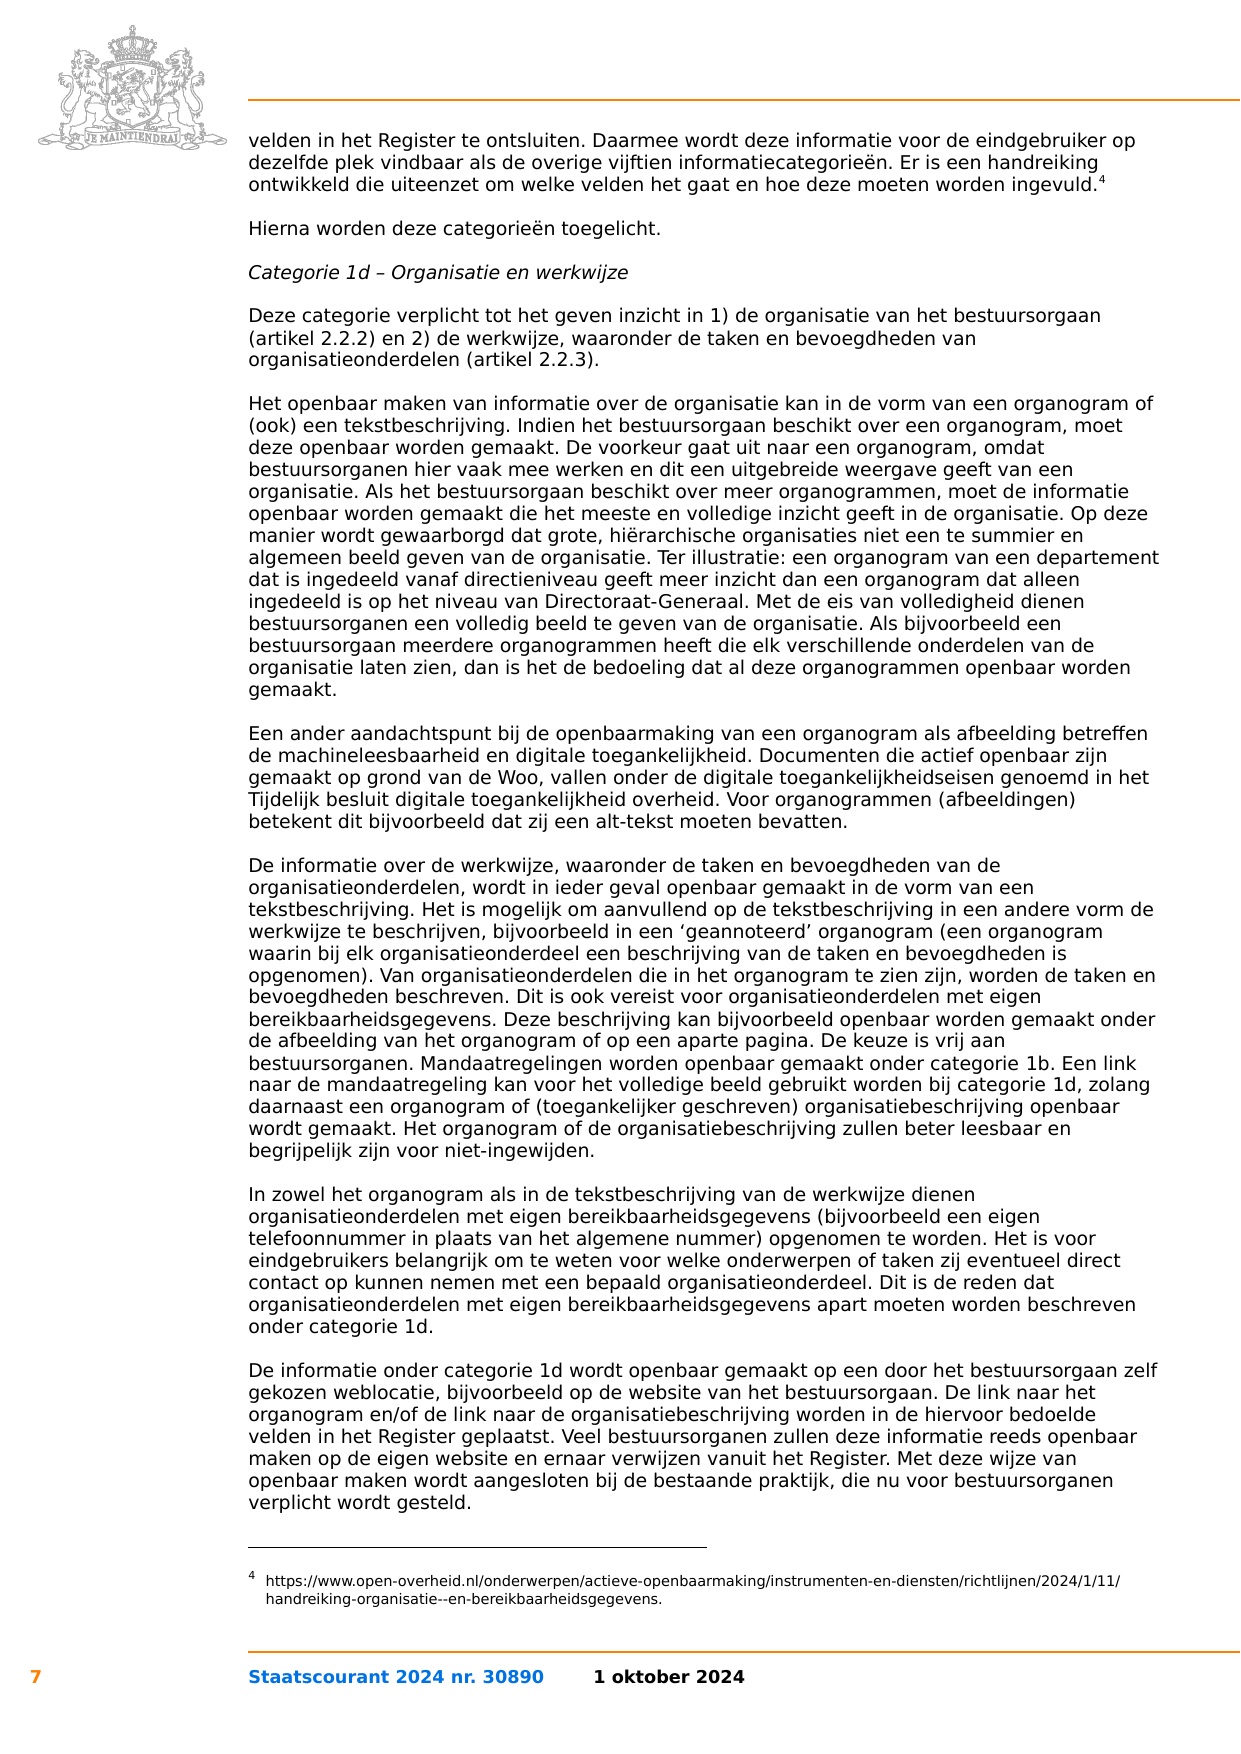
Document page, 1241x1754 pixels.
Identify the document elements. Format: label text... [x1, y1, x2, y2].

picture [38, 25, 227, 150]
text Deze categorie verplicht tot het geven inzicht in 1) de organisatie van het bestuursorgaan (artikel 2.2.2) en 2) de werkwijze, waaronder de taken en bevoegdheden van organisatieonderdelen (artikel 2.2.3). [248, 305, 1163, 371]
subtitle Categorie 1d – Organisatie en werkwijze [248, 262, 1163, 283]
text https://www.open-overheid.nl/onderwerpen/actieve-openbaarmaking/instrumenten-en-diensten/richtlijnen/2024/1/11/handreiking-organisatie--en-bereikbaarheidsgegevens. [248, 1569, 1163, 1608]
text De informatie onder categorie 1d wordt openbaar gemaakt op een door het bestuursorgaan zelf gekozen weblocatie, bijvoorbeeld op de website van het bestuursorgaan. De link naar het organogram en/of de link naar de organisatiebeschrijving worden in de hiervoor bedoelde velden in het Register geplaatst. Veel bestuursorganen zullen deze informatie reeds openbaar maken op de eigen website en ernaar verwijzen vanuit het Register. Met deze wijze van openbaar maken wordt aangesloten bij de bestaande praktijk, die nu voor bestuursorganen verplicht wordt gesteld. [248, 1360, 1163, 1514]
text Een ander aandachtspunt bij de openbaarmaking van een organogram als afbeelding betreffen de machineleesbaarheid en digitale toegankelijkheid. Documenten die actief openbaar zijn gemaakt op grond van de Woo, vallen onder de digitale toegankelijkheidseisen genoemd in het Tijdelijk besluit digitale toegankelijkheid overheid. Voor organogrammen (afbeeldingen) betekent dit bijvoorbeeld dat zij een alt-tekst moeten bevatten. [248, 723, 1163, 833]
text velden in het Register te ontsluiten. Daarmee wordt deze informatie voor de eindgebruiker op dezelfde plek vindbaar als de overige vijftien informatiecategorieën. Er is een handreiking ontwikkeld die uiteenzet om welke velden het gaat en hoe deze moeten worden ingevuld. [248, 130, 1163, 196]
text De informatie over de werkwijze, waaronder de taken en bevoegdheden van de organisatieonderdelen, wordt in ieder geval openbaar gemaakt in de vorm van een tekstbeschrijving. Het is mogelijk om aanvullend op de tekstbeschrijving in een andere vorm de werkwijze te beschrijven, bijvoorbeeld in een ‘geannoteerd’ organogram (een organogram waarin bij elk organisatieonderdeel een beschrijving van de taken en bevoegdheden is opgenomen). Van organisatieonderdelen die in het organogram te zien zijn, worden de taken en bevoegdheden beschreven. Dit is ook vereist voor organisatieonderdelen met eigen bereikbaarheidsgegevens. Deze beschrijving kan bijvoorbeeld openbaar worden gemaakt onder de afbeelding van het organogram of op een aparte pagina. De keuze is vrij aan bestuursorganen. Mandaatregelingen worden openbaar gemaakt onder categorie 1b. Een link naar de mandaatregeling kan voor het volledige beeld gebruikt worden bij categorie 1d, zolang daarnaast een organogram of (toegankelijker geschreven) organisatiebeschrijving openbaar wordt gemaakt. Het organogram of de organisatiebeschrijving zullen beter leesbaar en begrijpelijk zijn voor niet-ingewijden. [248, 854, 1163, 1162]
text Het openbaar maken van informatie over de organisatie kan in de vorm van een organogram of (ook) een tekstbeschrijving. Indien het bestuursorgaan beschikt over een organogram, moet deze openbaar worden gemaakt. De voorkeur gaat uit naar een organogram, omdat bestuursorganen hier vaak mee werken en dit een uitgebreide weergave geeft van een organisatie. Als het bestuursorgaan beschikt over meer organogrammen, moet de informatie openbaar worden gemaakt die het meeste en volledige inzicht geeft in de organisatie. Op deze manier wordt gewaarborgd dat grote, hiërarchische organisaties niet een te summier en algemeen beeld geven van de organisatie. Ter illustratie: een organogram van een departement dat is ingedeeld vanaf directieniveau geeft meer inzicht dan een organogram dat alleen ingedeeld is op het niveau van Directoraat-Generaal. Met de eis van volledigheid dienen bestuursorganen een volledig beeld te geven van de organisatie. Als bijvoorbeeld een bestuursorgaan meerdere organogrammen heeft die elk verschillende onderdelen van de organisatie laten zien, dan is het de bedoeling dat al deze organogrammen openbaar worden gemaakt. [248, 393, 1163, 701]
text In zowel het organogram als in de tekstbeschrijving van de werkwijze dienen organisatieonderdelen met eigen bereikbaarheidsgegevens (bijvoorbeeld een eigen telefoonnummer in plaats van het algemene nummer) opgenomen te worden. Het is voor eindgebruikers belangrijk om te weten voor welke onderwerpen of taken zij eventueel direct contact op kunnen nemen met een bepaald organisatieonderdeel. Dit is de reden dat organisatieonderdelen met eigen bereikbaarheidsgegevens apart moeten worden beschreven onder categorie 1d. [248, 1184, 1163, 1338]
text Hierna worden deze categorieën toegelicht. [248, 218, 1163, 240]
